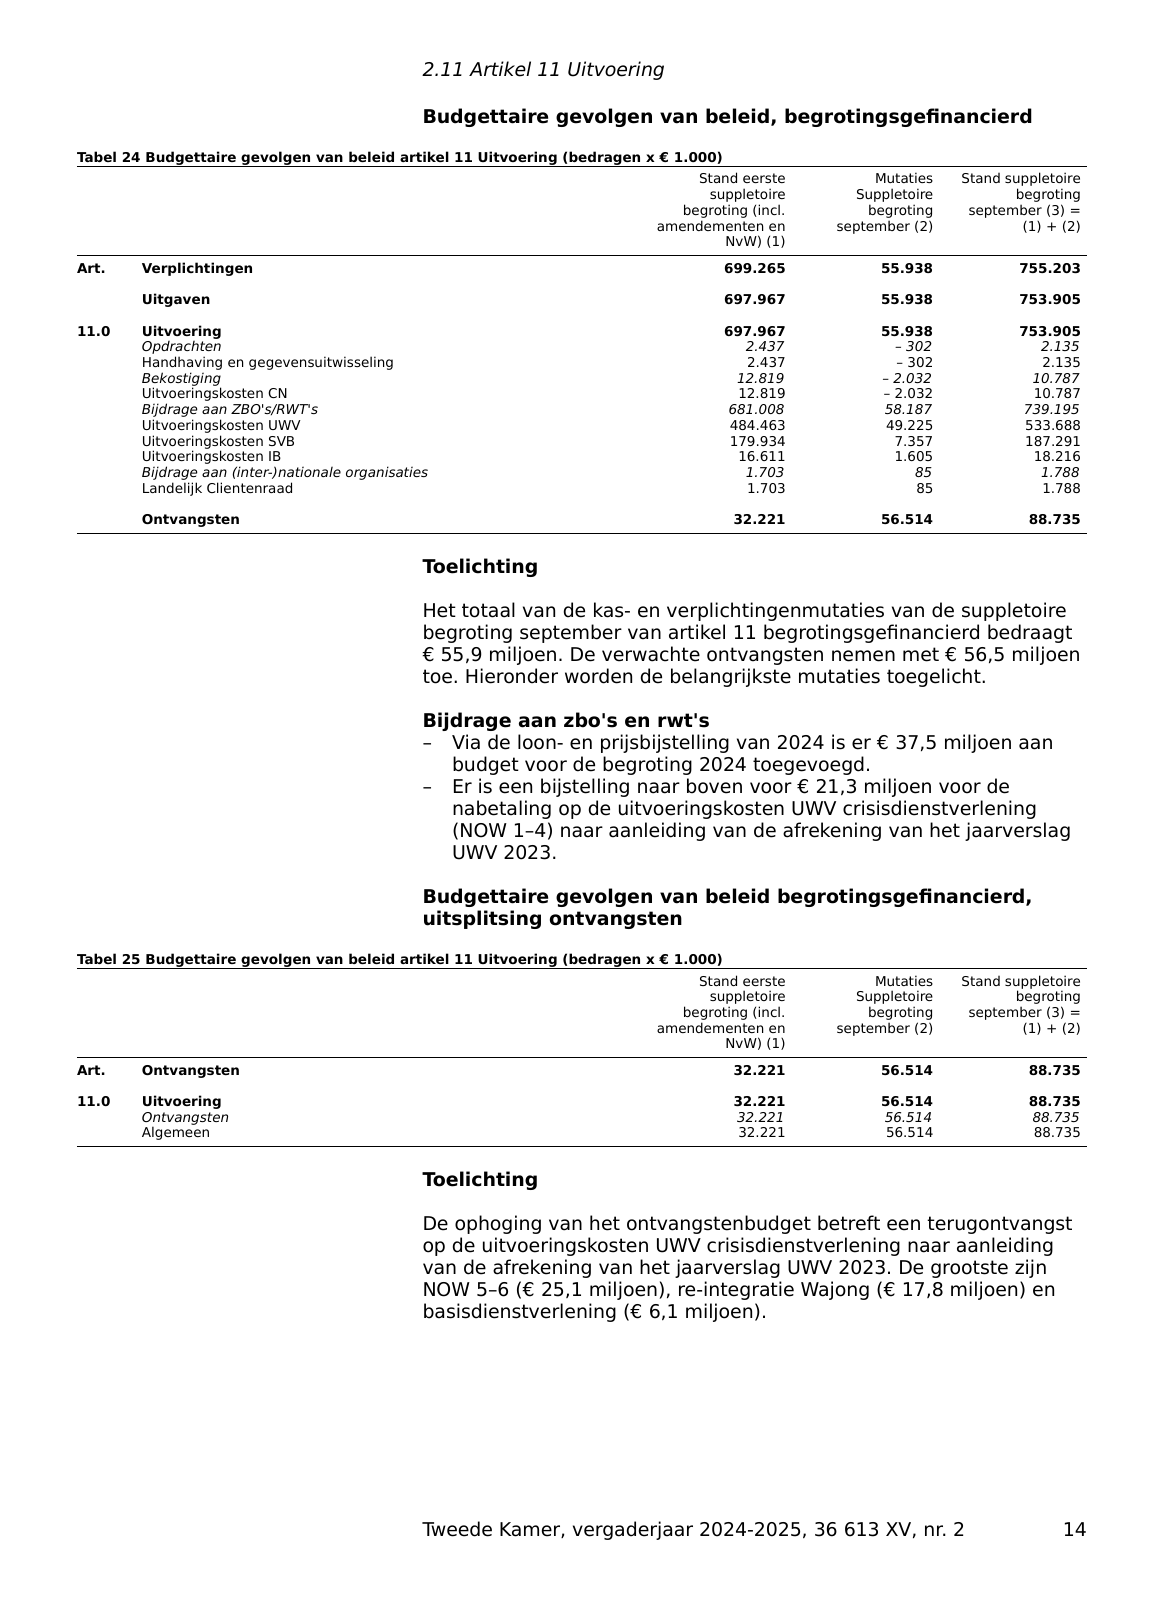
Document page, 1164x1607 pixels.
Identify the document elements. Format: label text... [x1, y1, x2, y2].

table_cell [136, 167, 644, 255]
subtitle Bijdrage aan zbo's en rwt's [422, 710, 1087, 732]
table_cell 179.934 [644, 434, 791, 449]
table_cell 56.514 [791, 512, 939, 532]
table_cell Uitvoering [136, 1094, 644, 1109]
table_cell [77, 1110, 136, 1125]
table_cell 739.195 [939, 402, 1087, 418]
table_header Tabel 24 Budgettaire gevolgen van beleid artikel 11 Uitvoering (bedragen x € 1.000) [77, 150, 1087, 166]
table_cell [791, 496, 939, 512]
table_cell – 2.032 [791, 386, 939, 402]
table_cell 55.938 [791, 292, 939, 308]
table_cell 10.787 [939, 371, 1087, 386]
table_cell Stand suppletoire begroting september (3) = (1) + (2) [939, 167, 1087, 255]
table_cell 32.221 [644, 512, 791, 532]
table_cell Bijdrage aan ZBO's/RWT's [136, 402, 644, 418]
table_cell [77, 1125, 136, 1146]
table_cell [77, 292, 136, 308]
table_cell 55.938 [791, 256, 939, 276]
table_cell [77, 308, 136, 323]
table_cell 85 [791, 481, 939, 496]
table_cell 1.703 [644, 481, 791, 496]
table_cell [77, 371, 136, 386]
table_cell 88.735 [939, 1110, 1087, 1125]
table_cell Opdrachten [136, 339, 644, 355]
table_cell 753.905 [939, 323, 1087, 339]
table_cell 1.788 [939, 465, 1087, 481]
table_cell 753.905 [939, 292, 1087, 308]
text – Er is een bijstelling naar boven voor € 21,3 miljoen voor de nabetaling op de uitvoeringskosten UWV crisisdienstverlening (NOW 1–4) naar aanleiding van de afrekening van het jaarverslag UWV 2023. [422, 776, 1087, 864]
table_header Tabel 25 Budgettaire gevolgen van beleid artikel 11 Uitvoering (bedragen x € 1.000) [77, 952, 1087, 968]
table_cell 88.735 [939, 1125, 1087, 1146]
table_cell 18.216 [939, 449, 1087, 465]
table_cell 1.703 [644, 465, 791, 481]
table_cell [136, 969, 644, 1057]
table_cell 697.967 [644, 292, 791, 308]
table_cell [77, 355, 136, 371]
table_cell 1.788 [939, 481, 1087, 496]
table_cell 2.135 [939, 339, 1087, 355]
table_cell 755.203 [939, 256, 1087, 276]
table_cell [939, 1078, 1087, 1094]
table_cell 56.514 [791, 1125, 939, 1146]
table_cell Stand suppletoire begroting september (3) = (1) + (2) [939, 969, 1087, 1057]
table_cell 11.0 [77, 1094, 136, 1109]
table_cell 484.463 [644, 418, 791, 433]
table_cell [791, 308, 939, 323]
table_cell [644, 308, 791, 323]
table_cell Ontvangsten [136, 512, 644, 532]
table_cell 88.735 [939, 1094, 1087, 1109]
table_cell [644, 1078, 791, 1094]
table_cell 2.437 [644, 355, 791, 371]
table_cell Verplichtingen [136, 256, 644, 276]
table_cell [77, 1078, 136, 1094]
table_cell 32.221 [644, 1094, 791, 1109]
table_cell Bijdrage aan (inter-)nationale organisaties [136, 465, 644, 481]
table_cell Bekostiging [136, 371, 644, 386]
table_cell Uitvoeringskosten IB [136, 449, 644, 465]
table_cell [77, 969, 136, 1057]
table_cell 12.819 [644, 386, 791, 402]
table_cell 32.221 [644, 1058, 791, 1078]
text De ophoging van het ontvangstenbudget betreft een terugontvangst op de uitvoeringskosten UWV crisisdienstverlening naar aanleiding van de afrekening van het jaarverslag UWV 2023. De grootste zijn NOW 5–6 (€ 25,1 miljoen), re-integratie Wajong (€ 17,8 miljoen) en basisdienstverlening (€ 6,1 miljoen). [422, 1213, 1087, 1323]
table_cell 12.819 [644, 371, 791, 386]
table_cell [77, 276, 136, 292]
subtitle Toelichting [422, 1169, 1087, 1191]
table_cell 32.221 [644, 1110, 791, 1125]
table_cell Uitvoeringskosten CN [136, 386, 644, 402]
table_cell Art. [77, 1058, 136, 1078]
table_cell [791, 1078, 939, 1094]
table_cell – 2.032 [791, 371, 939, 386]
table_cell 2.437 [644, 339, 791, 355]
subtitle Budgettaire gevolgen van beleid begrotingsgefinancierd, uitsplitsing ontvangsten [422, 886, 1087, 930]
table_cell [77, 339, 136, 355]
table_cell Uitvoering [136, 323, 644, 339]
table_cell 2.135 [939, 355, 1087, 371]
table_cell [77, 434, 136, 449]
table_cell [644, 496, 791, 512]
subtitle 2.11 Artikel 11 Uitvoering [422, 59, 1087, 81]
table_cell 699.265 [644, 256, 791, 276]
table_cell Mutaties Suppletoire begroting september (2) [791, 969, 939, 1057]
table_cell 16.611 [644, 449, 791, 465]
table_cell 56.514 [791, 1110, 939, 1125]
table_cell 49.225 [791, 418, 939, 433]
table_cell [77, 481, 136, 496]
table_cell [77, 418, 136, 433]
table_cell Handhaving en gegevensuitwisseling [136, 355, 644, 371]
table_cell 56.514 [791, 1058, 939, 1078]
table_cell [136, 1078, 644, 1094]
table_cell [77, 167, 136, 255]
table_cell Uitvoeringskosten UWV [136, 418, 644, 433]
table_cell [77, 512, 136, 532]
table_cell Stand eerste suppletoire begroting (incl. amendementen en NvW) (1) [644, 167, 791, 255]
table_cell [77, 496, 136, 512]
table_cell 1.605 [791, 449, 939, 465]
table_cell 187.291 [939, 434, 1087, 449]
table_cell – 302 [791, 355, 939, 371]
table_cell Stand eerste suppletoire begroting (incl. amendementen en NvW) (1) [644, 969, 791, 1057]
table_cell Ontvangsten [136, 1058, 644, 1078]
table_cell – 302 [791, 339, 939, 355]
table_cell [77, 386, 136, 402]
text Het totaal van de kas- en verplichtingenmutaties van de suppletoire begroting september van artikel 11 begrotingsgefinancierd bedraagt € 55,9 miljoen. De verwachte ontvangsten nemen met € 56,5 miljoen toe. Hieronder worden de belangrijkste mutaties toegelicht. [422, 600, 1087, 688]
table_cell 55.938 [791, 323, 939, 339]
table_cell 85 [791, 465, 939, 481]
table_cell [939, 308, 1087, 323]
table_cell 697.967 [644, 323, 791, 339]
table_cell Mutaties Suppletoire begroting september (2) [791, 167, 939, 255]
table_cell 10.787 [939, 386, 1087, 402]
table_cell [77, 449, 136, 465]
table_cell 58.187 [791, 402, 939, 418]
text – Via de loon- en prijsbijstelling van 2024 is er € 37,5 miljoen aan budget voor de begroting 2024 toegevoegd. [422, 732, 1087, 776]
table_cell 681.008 [644, 402, 791, 418]
table_cell 11.0 [77, 323, 136, 339]
table_cell Art. [77, 256, 136, 276]
table_cell [939, 496, 1087, 512]
subtitle Toelichting [422, 556, 1087, 578]
table_cell [136, 276, 644, 292]
table_cell 88.735 [939, 1058, 1087, 1078]
table_cell [939, 276, 1087, 292]
table_cell Landelijk Clientenraad [136, 481, 644, 496]
table_cell Ontvangsten [136, 1110, 644, 1125]
table_cell Uitvoeringskosten SVB [136, 434, 644, 449]
table_cell [77, 402, 136, 418]
table_cell 32.221 [644, 1125, 791, 1146]
table_cell 533.688 [939, 418, 1087, 433]
table_cell [136, 308, 644, 323]
table_cell 7.357 [791, 434, 939, 449]
table_cell 56.514 [791, 1094, 939, 1109]
table_cell 88.735 [939, 512, 1087, 532]
table_cell [77, 465, 136, 481]
table_cell Algemeen [136, 1125, 644, 1146]
table_cell Uitgaven [136, 292, 644, 308]
subtitle Budgettaire gevolgen van beleid, begrotingsgefinancierd [422, 106, 1087, 128]
table_cell [644, 276, 791, 292]
table_cell [136, 496, 644, 512]
table_cell [791, 276, 939, 292]
